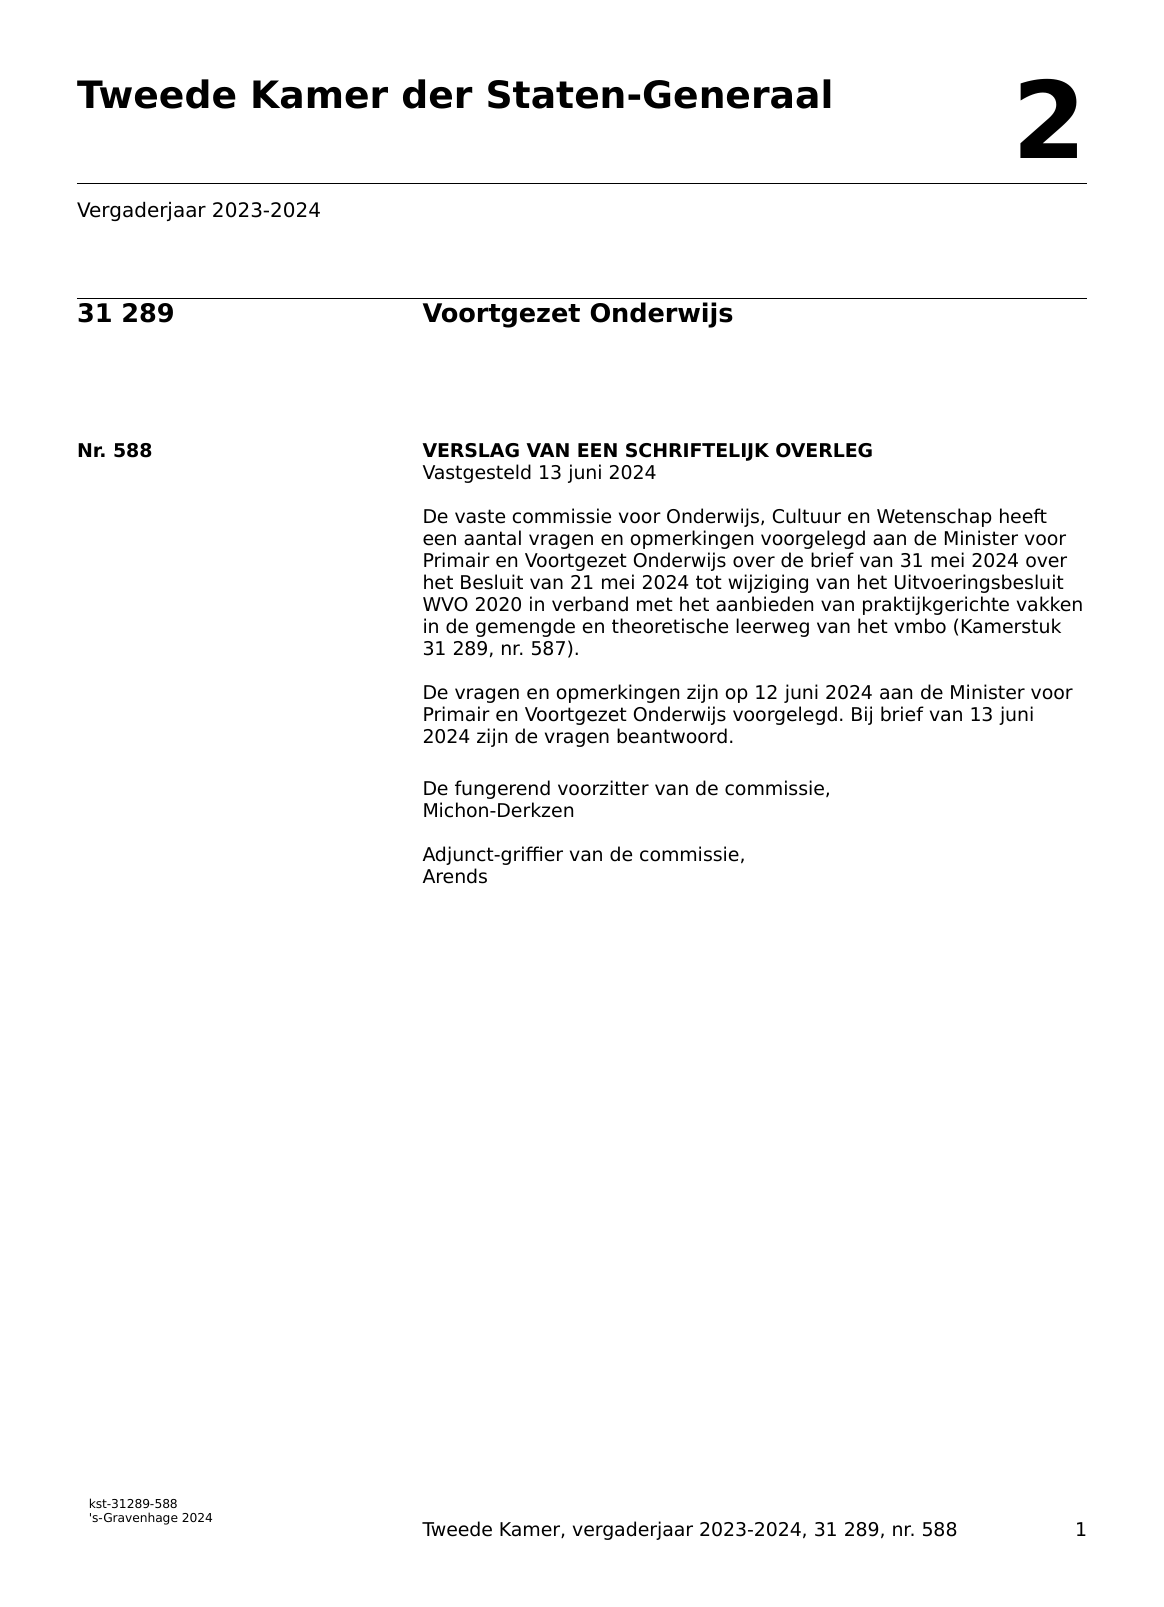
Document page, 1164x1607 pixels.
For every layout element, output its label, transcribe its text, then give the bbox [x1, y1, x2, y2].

text Adjunct-griffier van de commissie, Arends [422, 844, 1087, 888]
text 's-Gravenhage 2024 [88, 1511, 323, 1525]
subtitle 31 289 Voortgezet Onderwijs [77, 299, 1087, 329]
table_cell Vergaderjaar 2023-2024 [77, 184, 1087, 298]
text kst-31289-588 [88, 1497, 323, 1511]
subtitle Nr. 588 VERSLAG VAN EEN SCHRIFTELIJK OVERLEG [77, 440, 1087, 462]
text De fungerend voorzitter van de commissie, Michon-Derkzen [422, 778, 1087, 822]
text De vaste commissie voor Onderwijs, Cultuur en Wetenschap heeft een aantal vragen en opmerkingen voorgelegd aan de Minister voor Primair en Voortgezet Onderwijs over de brief van 31 mei 2024 over het Besluit van 21 mei 2024 tot wijziging van het Uitvoeringsbesluit WVO 2020 in verband met het aanbieden van praktijkgerichte vakken in de gemengde en theoretische leerweg van het vmbo (Kamerstuk 31 289, nr. 587). [422, 506, 1087, 660]
text Vastgesteld 13 juni 2024 [422, 462, 1087, 484]
table_header 2 [886, 59, 1087, 183]
table_header Tweede Kamer der Staten-Generaal [77, 59, 886, 183]
text De vragen en opmerkingen zijn op 12 juni 2024 aan de Minister voor Primair en Voortgezet Onderwijs voorgelegd. Bij brief van 13 juni 2024 zijn de vragen beantwoord. [422, 682, 1087, 748]
